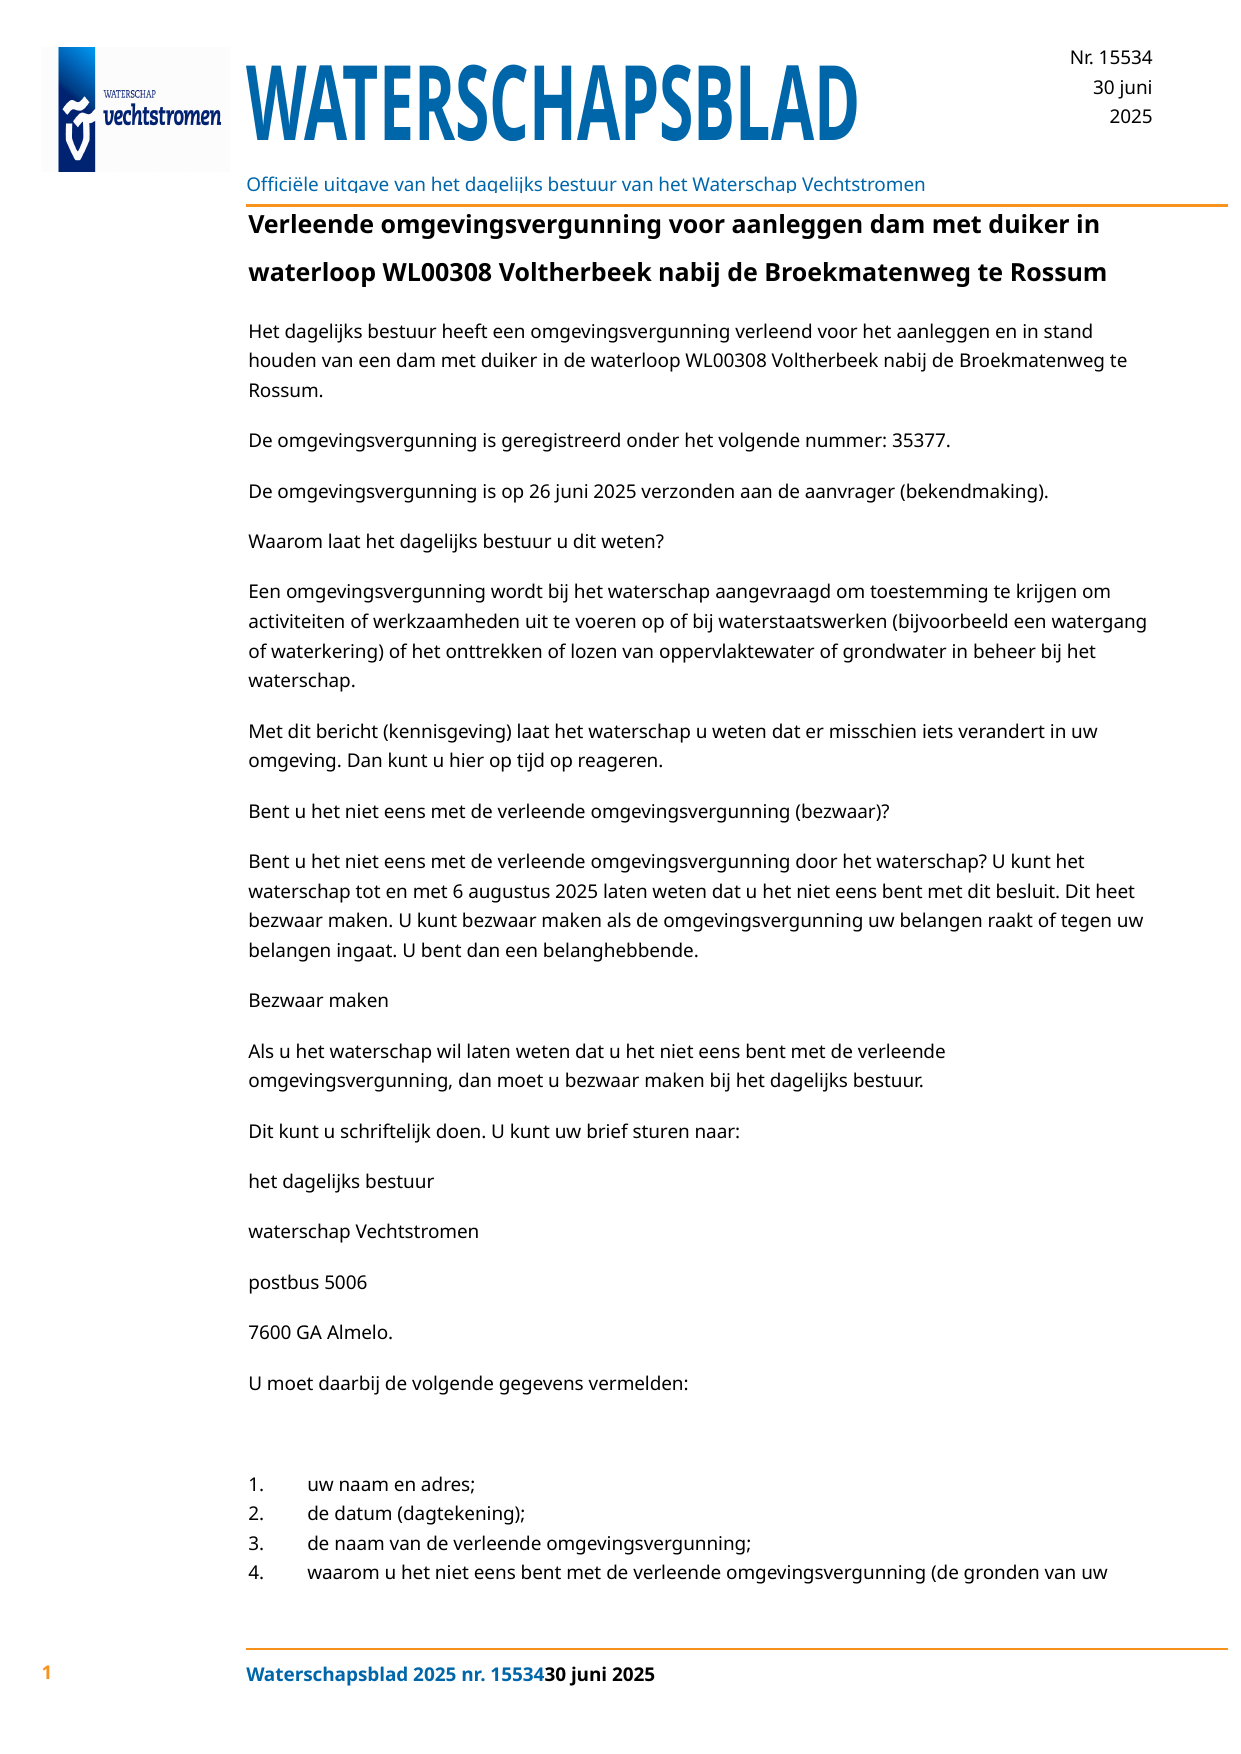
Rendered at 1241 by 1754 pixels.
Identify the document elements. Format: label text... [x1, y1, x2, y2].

list uw naam en adres; [248, 1471, 1152, 1497]
text Bent u het niet eens met de verleende omgevingsvergunning (bezwaar)? [248, 798, 1152, 824]
text Als u het waterschap wil laten weten dat u het niet eens bent met de verleende omgevingsvergunning, dan moet u bezwaar maken bij het dagelijks bestuur. [248, 1038, 1152, 1093]
text Het dagelijks bestuur heeft een omgevingsvergunning verleend voor het aanleggen en in stand houden van een dam met duiker in de waterloop WL00308 Voltherbeek nabij de Broekmatenweg te Rossum. [248, 318, 1152, 403]
list waarom u het niet eens bent met de verleende omgevingsvergunning (de gronden van uw [248, 1559, 1152, 1585]
picture [41, 47, 231, 172]
text het dagelijks bestuur [248, 1168, 1152, 1194]
text postbus 5006 [248, 1269, 1152, 1295]
text waterschap Vechtstromen [248, 1219, 1152, 1244]
text U moet daarbij de volgende gegevens vermelden: [248, 1370, 1152, 1396]
text 7600 GA Almelo. [248, 1319, 1152, 1345]
text Een omgevingsvergunning wordt bij het waterschap aangevraagd om toestemming te krijgen om activiteiten of werkzaamheden uit te voeren op of bij waterstaatswerken (bijvoorbeeld een watergang of waterkering) of het onttrekken of lozen van oppervlaktewater of grondwater in beheer bij het waterschap. [248, 579, 1152, 693]
text Dit kunt u schriftelijk doen. U kunt uw brief sturen naar: [248, 1118, 1152, 1144]
text Verleende omgevingsvergunning voor aanleggen dam met duiker in waterloop WL00308 Voltherbeek nabij de Broekmatenweg te Rossum [248, 207, 1152, 288]
text De omgevingsvergunning is op 26 juni 2025 verzonden aan de aanvrager (bekendmaking). [248, 478, 1152, 504]
text Bent u het niet eens met de verleende omgevingsvergunning door het waterschap? U kunt het waterschap tot en met 6 augustus 2025 laten weten dat u het niet eens bent met dit besluit. Dit heet bezwaar maken. U kunt bezwaar maken als de omgevingsvergunning uw belangen raakt of tegen uw belangen ingaat. U bent dan een belanghebbende. [248, 848, 1152, 963]
text Bezwaar maken [248, 987, 1152, 1013]
text Met dit bericht (kennisgeving) laat het waterschap u weten dat er misschien iets verandert in uw omgeving. Dan kunt u hier op tijd op reageren. [248, 718, 1152, 773]
list de naam van de verleende omgevingsvergunning; [248, 1530, 1152, 1556]
list de datum (dagtekening); [248, 1500, 1152, 1526]
text De omgevingsvergunning is geregistreerd onder het volgende nummer: 35377. [248, 427, 1152, 453]
text Waarom laat het dagelijks bestuur u dit weten? [248, 528, 1152, 554]
